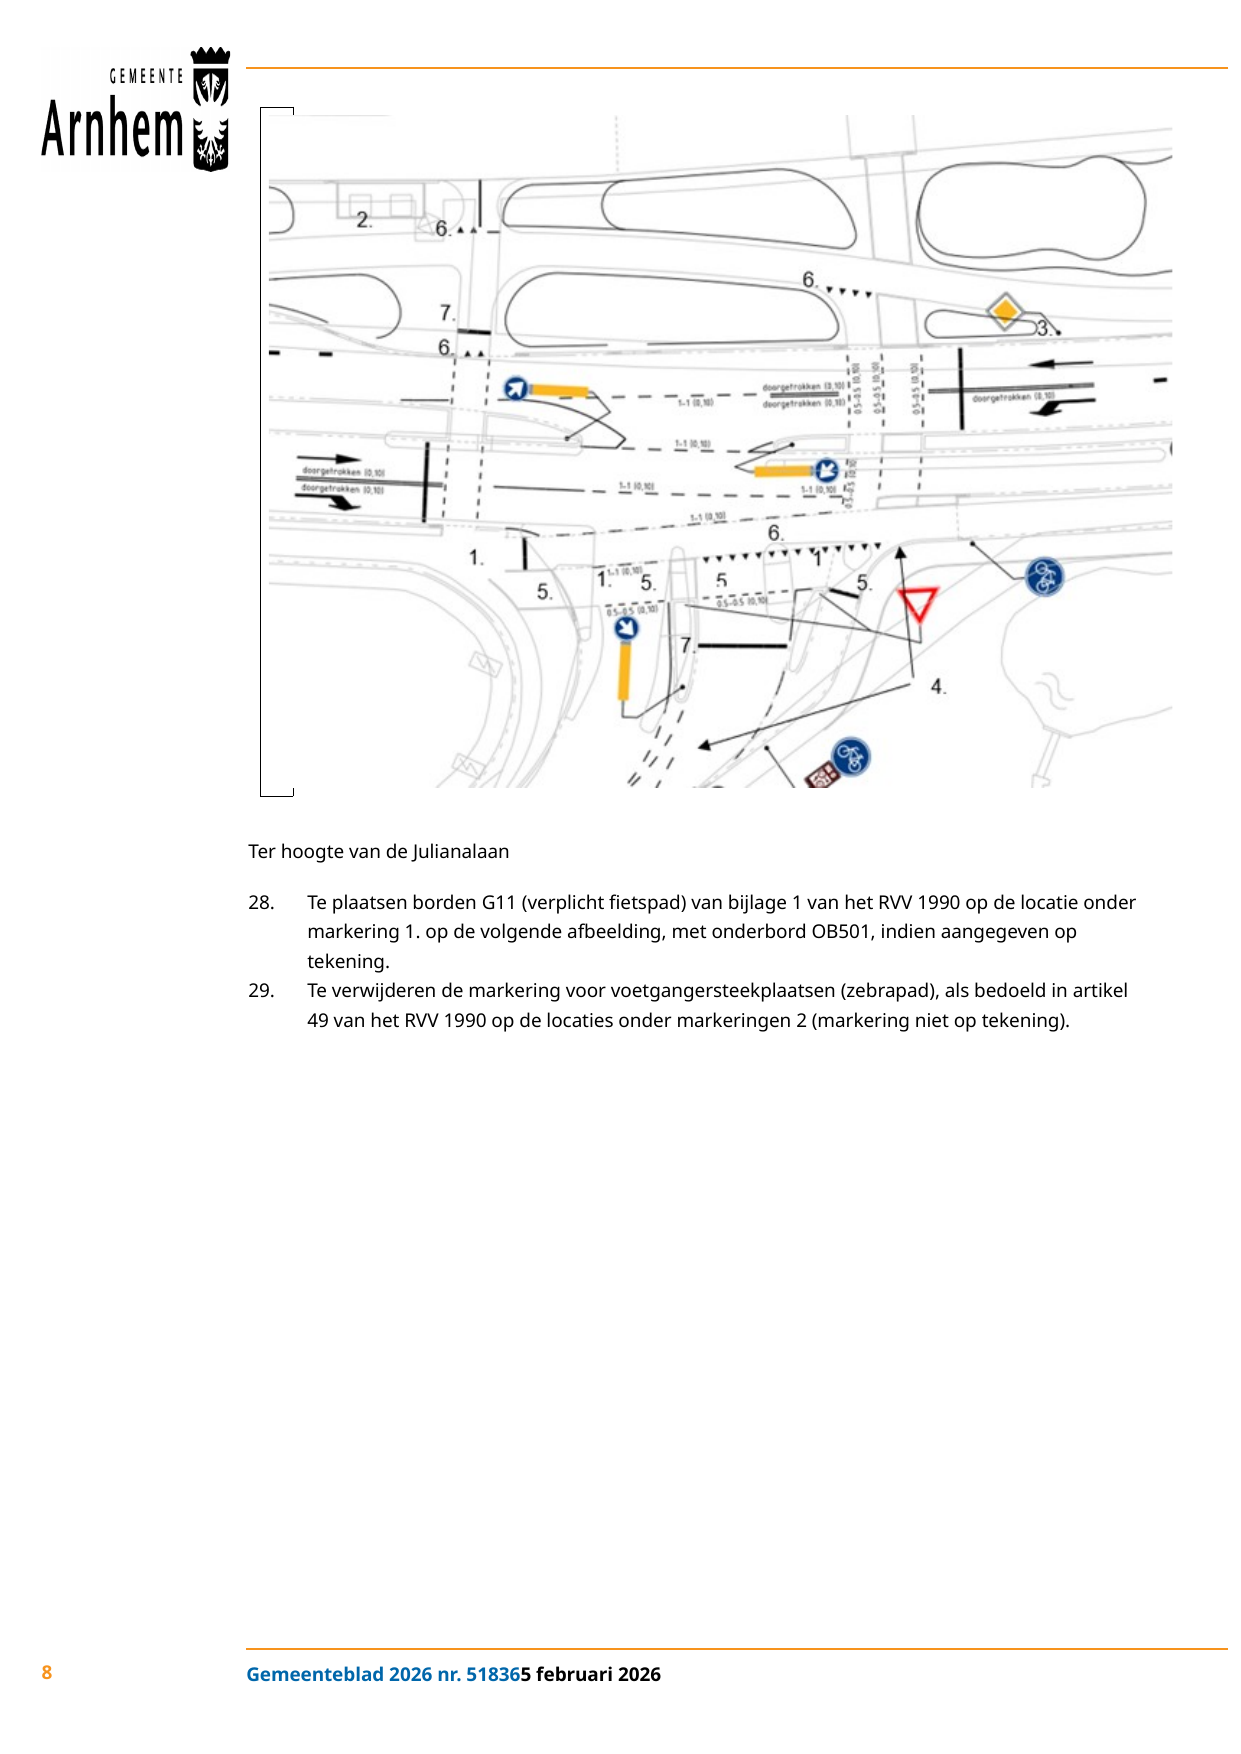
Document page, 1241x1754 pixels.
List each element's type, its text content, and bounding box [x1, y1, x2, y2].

list Te verwijderen de markering voor voetgangersteekplaatsen (zebrapad), als bedoeld in artikel 49 van het RVV 1990 op de locaties onder markeringen 2 (markering niet op tekening). [248, 978, 1152, 1033]
picture [268, 115, 1173, 788]
list Te plaatsen borden G11 (verplicht fietspad) van bijlage 1 van het RVV 1990 op de locatie onder markering 1. op de volgende afbeelding, met onderbord OB501, indien aangegeven op tekening. [248, 889, 1152, 974]
text Ter hoogte van de Julianalaan [248, 838, 1152, 864]
picture [41, 47, 231, 172]
